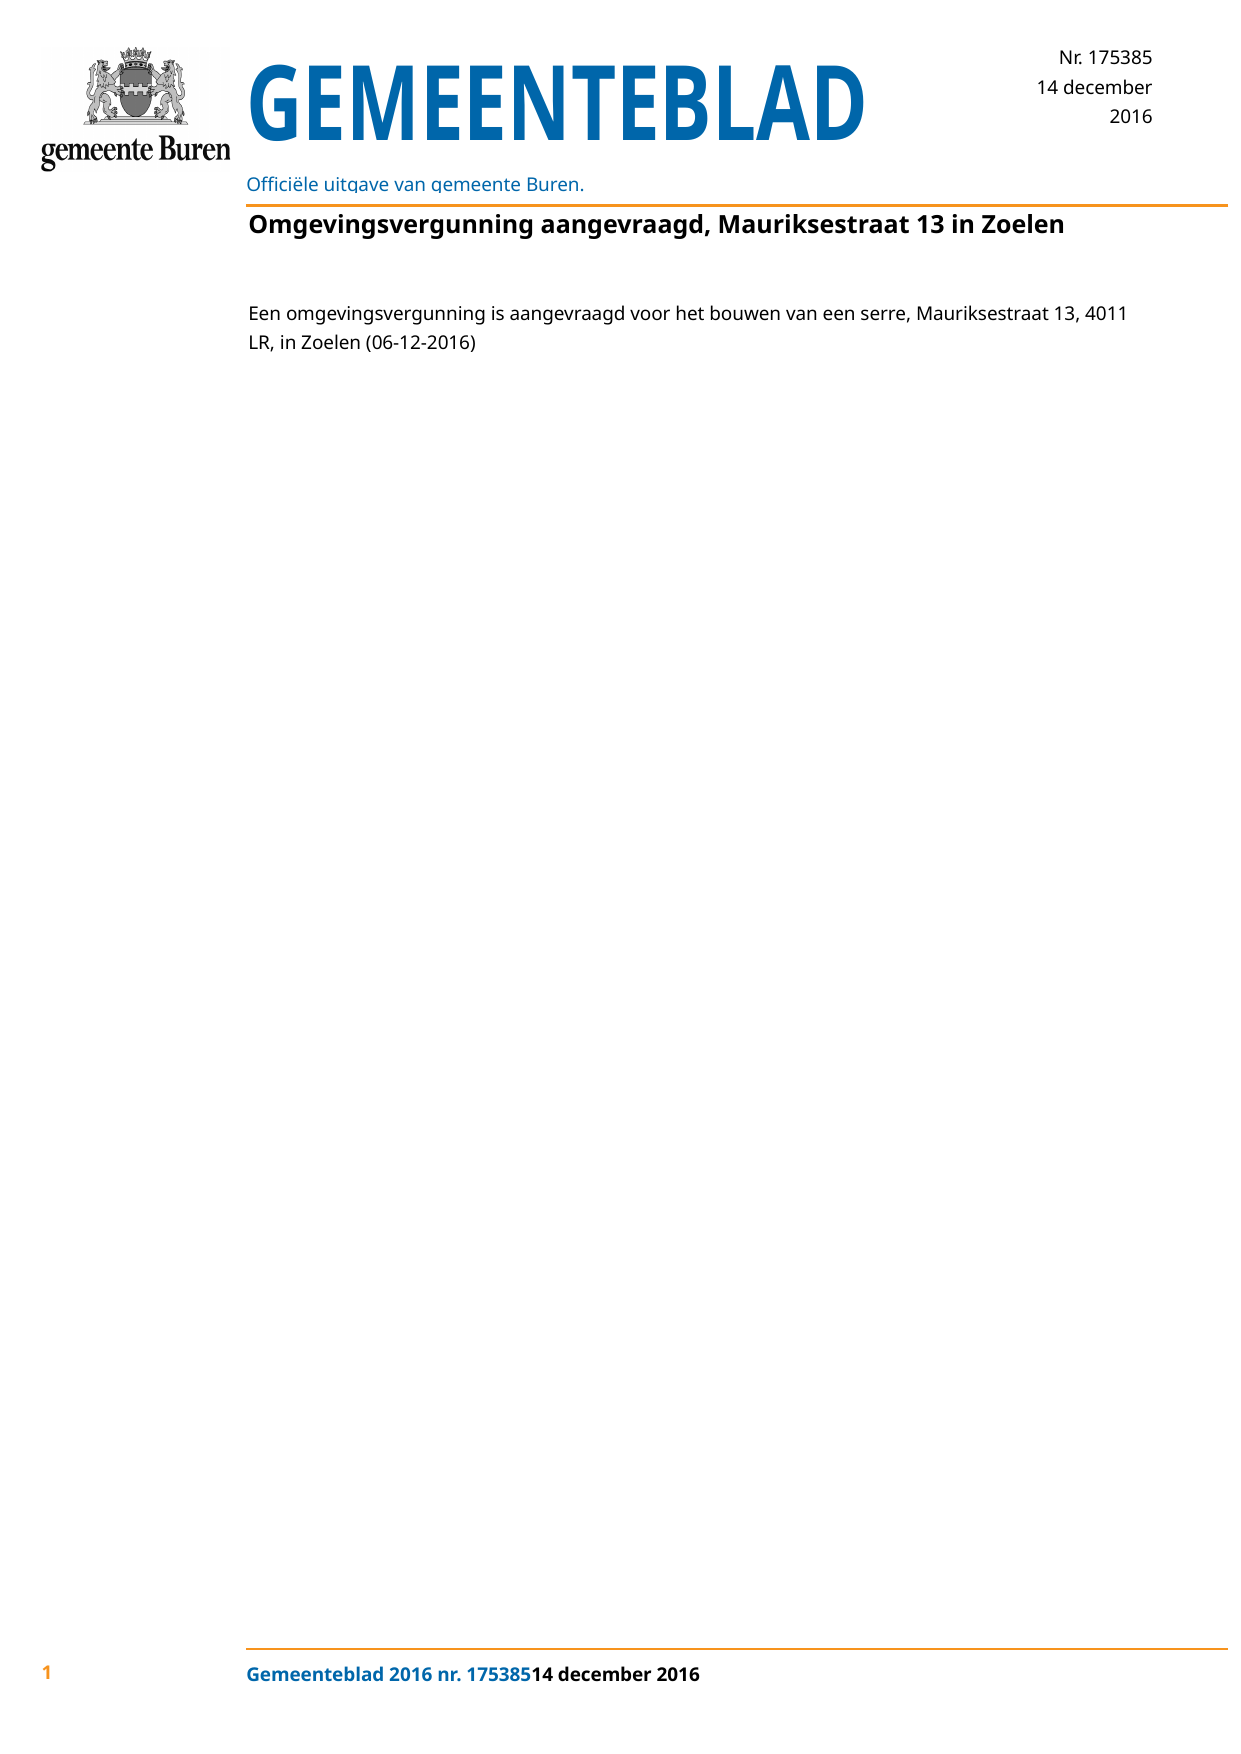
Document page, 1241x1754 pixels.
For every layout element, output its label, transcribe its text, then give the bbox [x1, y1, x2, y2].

picture [41, 47, 231, 172]
text Omgevingsvergunning aangevraagd, Mauriksestraat 13 in Zoelen [248, 207, 1152, 241]
table_header Een omgevingsvergunning is aangevraagd voor het bouwen van een serre, Mauriksestraat 13, 4011 LR, in Zoelen (06-12-2016) [248, 300, 1152, 355]
